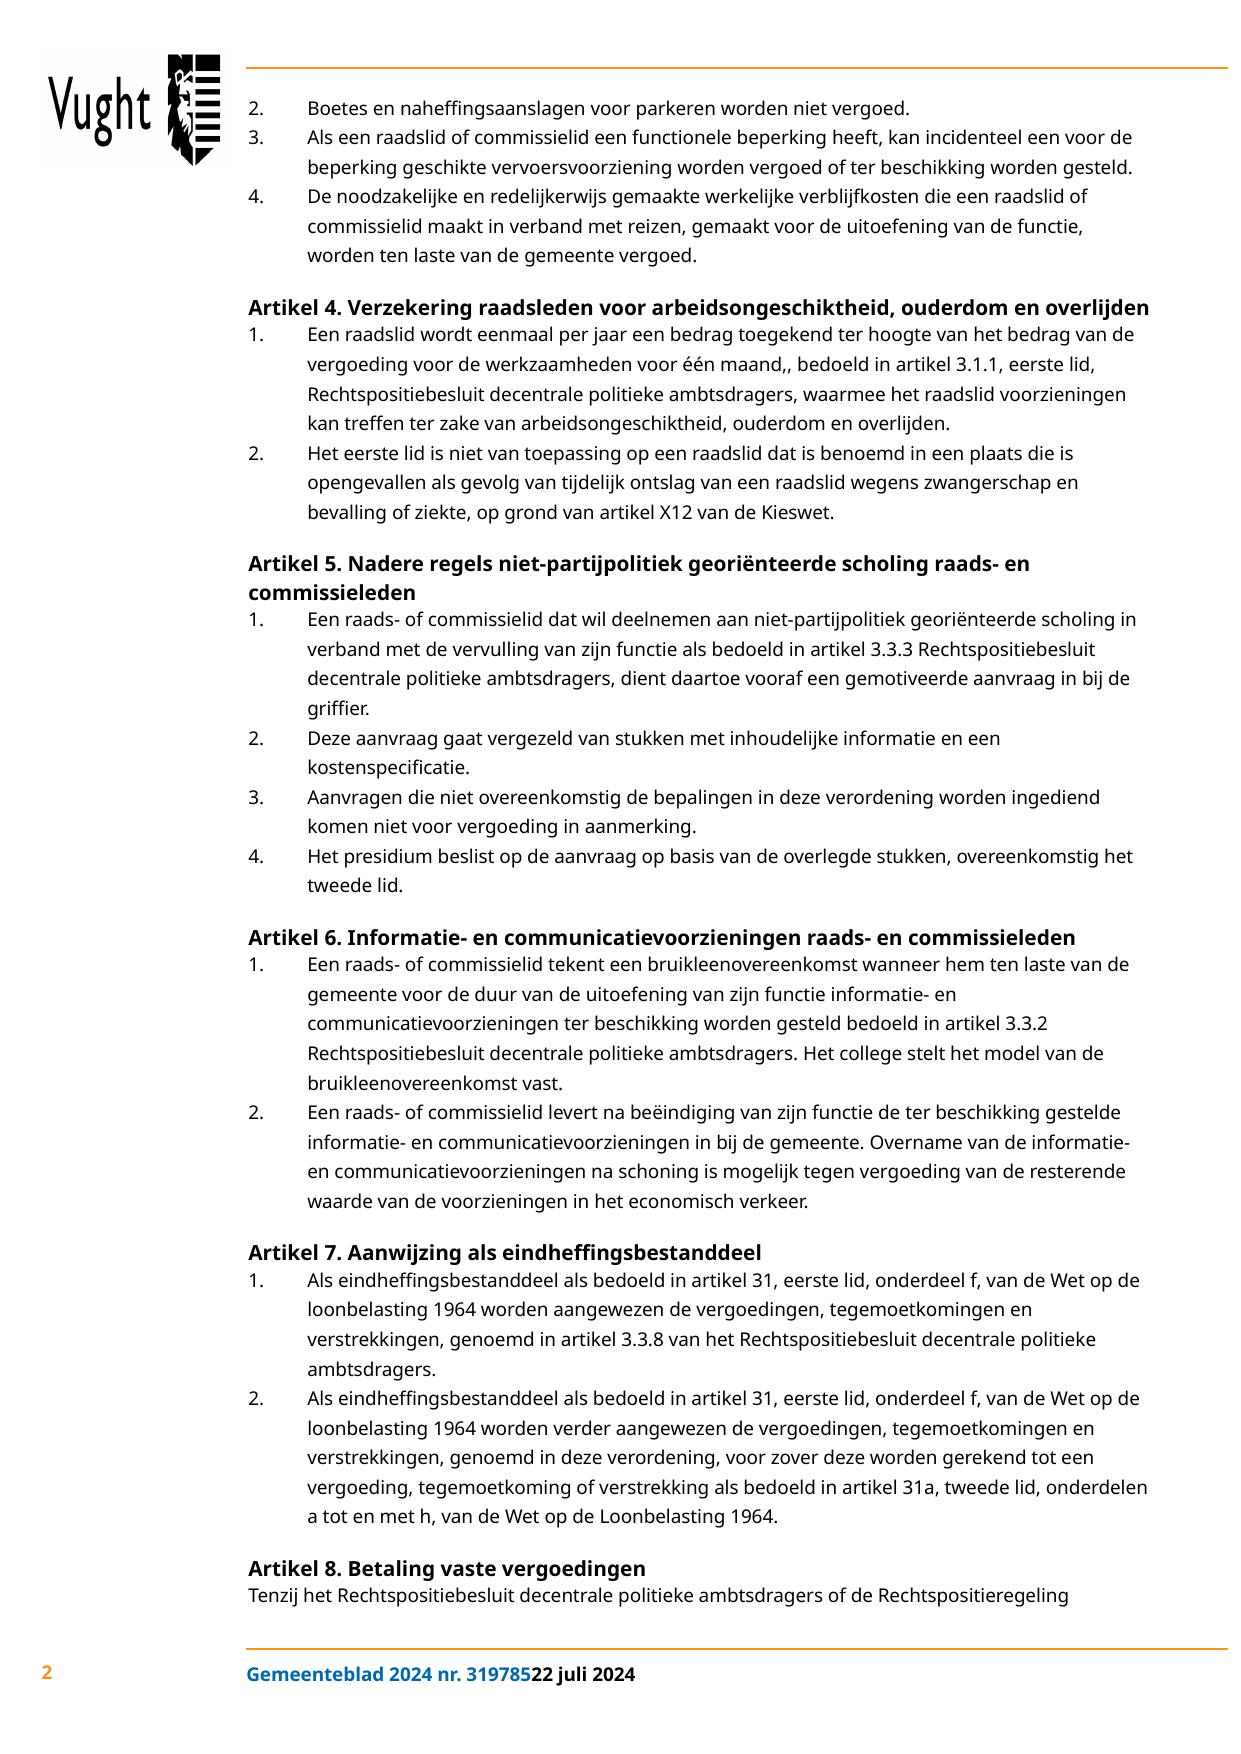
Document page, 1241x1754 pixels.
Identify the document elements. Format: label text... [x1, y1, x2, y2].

list Het eerste lid is niet van toepassing op een raadslid dat is benoemd in een plaats die is opengevallen als gevolg van tijdelijk ontslag van een raadslid wegens zwangerschap en bevalling of ziekte, op grond van artikel X12 van de Kieswet. [248, 440, 1152, 525]
list Boetes en naheffingsaanslagen voor parkeren worden niet vergoed. [248, 95, 1152, 121]
text Artikel 8. Betaling vaste vergoedingen [248, 1554, 1152, 1582]
list Het presidium beslist op de aanvraag op basis van de overlegde stukken, overeenkomstig het tweede lid. [248, 843, 1152, 898]
text Artikel 5. Nadere regels niet-partijpolitiek georiënteerde scholing raads- en commissieleden [248, 549, 1152, 606]
text Artikel 4. Verzekering raadsleden voor arbeidsongeschiktheid, ouderdom en overlijden [248, 293, 1152, 322]
list Een raads- of commissielid tekent een bruikleenovereenkomst wanneer hem ten laste van de gemeente voor de duur van de uitoefening van zijn functie informatie- en communicatievoorzieningen ter beschikking worden gesteld bedoeld in artikel 3.3.2 Rechtspositiebesluit decentrale politieke ambtsdragers. Het college stelt het model van de bruikleenovereenkomst vast. [248, 951, 1152, 1096]
text Artikel 7. Aanwijzing als eindheffingsbestanddeel [248, 1238, 1152, 1267]
list Een raadslid wordt eenmaal per jaar een bedrag toegekend ter hoogte van het bedrag van de vergoeding voor de werkzaamheden voor één maand,, bedoeld in artikel 3.1.1, eerste lid, Rechtspositiebesluit decentrale politieke ambtsdragers, waarmee het raadslid voorzieningen kan treffen ter zake van arbeidsongeschiktheid, ouderdom en overlijden. [248, 322, 1152, 436]
list Als eindheffingsbestanddeel als bedoeld in artikel 31, eerste lid, onderdeel f, van de Wet op de loonbelasting 1964 worden aangewezen de vergoedingen, tegemoetkomingen en verstrekkingen, genoemd in artikel 3.3.8 van het Rechtspositiebesluit decentrale politieke ambtsdragers. [248, 1267, 1152, 1381]
text Tenzij het Rechtspositiebesluit decentrale politieke ambtsdragers of de Rechtspositieregeling [248, 1582, 1152, 1608]
list De noodzakelijke en redelijkerwijs gemaakte werkelijke verblijfkosten die een raadslid of commissielid maakt in verband met reizen, gemaakt voor de uitoefening van de functie, worden ten laste van de gemeente vergoed. [248, 183, 1152, 268]
list Aanvragen die niet overeenkomstig de bepalingen in deze verordening worden ingediend komen niet voor vergoeding in aanmerking. [248, 784, 1152, 839]
list Als eindheffingsbestanddeel als bedoeld in artikel 31, eerste lid, onderdeel f, van de Wet op de loonbelasting 1964 worden verder aangewezen de vergoedingen, tegemoetkomingen en verstrekkingen, genoemd in deze verordening, voor zover deze worden gerekend tot een vergoeding, tegemoetkoming of verstrekking als bedoeld in artikel 31a, tweede lid, onderdelen a tot en met h, van de Wet op de Loonbelasting 1964. [248, 1385, 1152, 1529]
list Een raads- of commissielid dat wil deelnemen aan niet-partijpolitiek georiënteerde scholing in verband met de vervulling van zijn functie als bedoeld in artikel 3.3.3 Rechtspositiebesluit decentrale politieke ambtsdragers, dient daartoe vooraf een gemotiveerde aanvraag in bij de griffier. [248, 606, 1152, 721]
list Deze aanvraag gaat vergezeld van stukken met inhoudelijke informatie en een kostenspecificatie. [248, 725, 1152, 780]
list Als een raadslid of commissielid een functionele beperking heeft, kan incidenteel een voor de beperking geschikte vervoersvoorziening worden vergoed of ter beschikking worden gesteld. [248, 124, 1152, 180]
list Een raads- of commissielid levert na beëindiging van zijn functie de ter beschikking gestelde informatie- en communicatievoorzieningen in bij de gemeente. Overname van de informatie- en communicatievoorzieningen na schoning is mogelijk tegen vergoeding van de resterende waarde van de voorzieningen in het economisch verkeer. [248, 1099, 1152, 1214]
text Artikel 6. Informatie- en communicatievoorzieningen raads- en commissieleden [248, 923, 1152, 951]
picture [41, 47, 231, 172]
